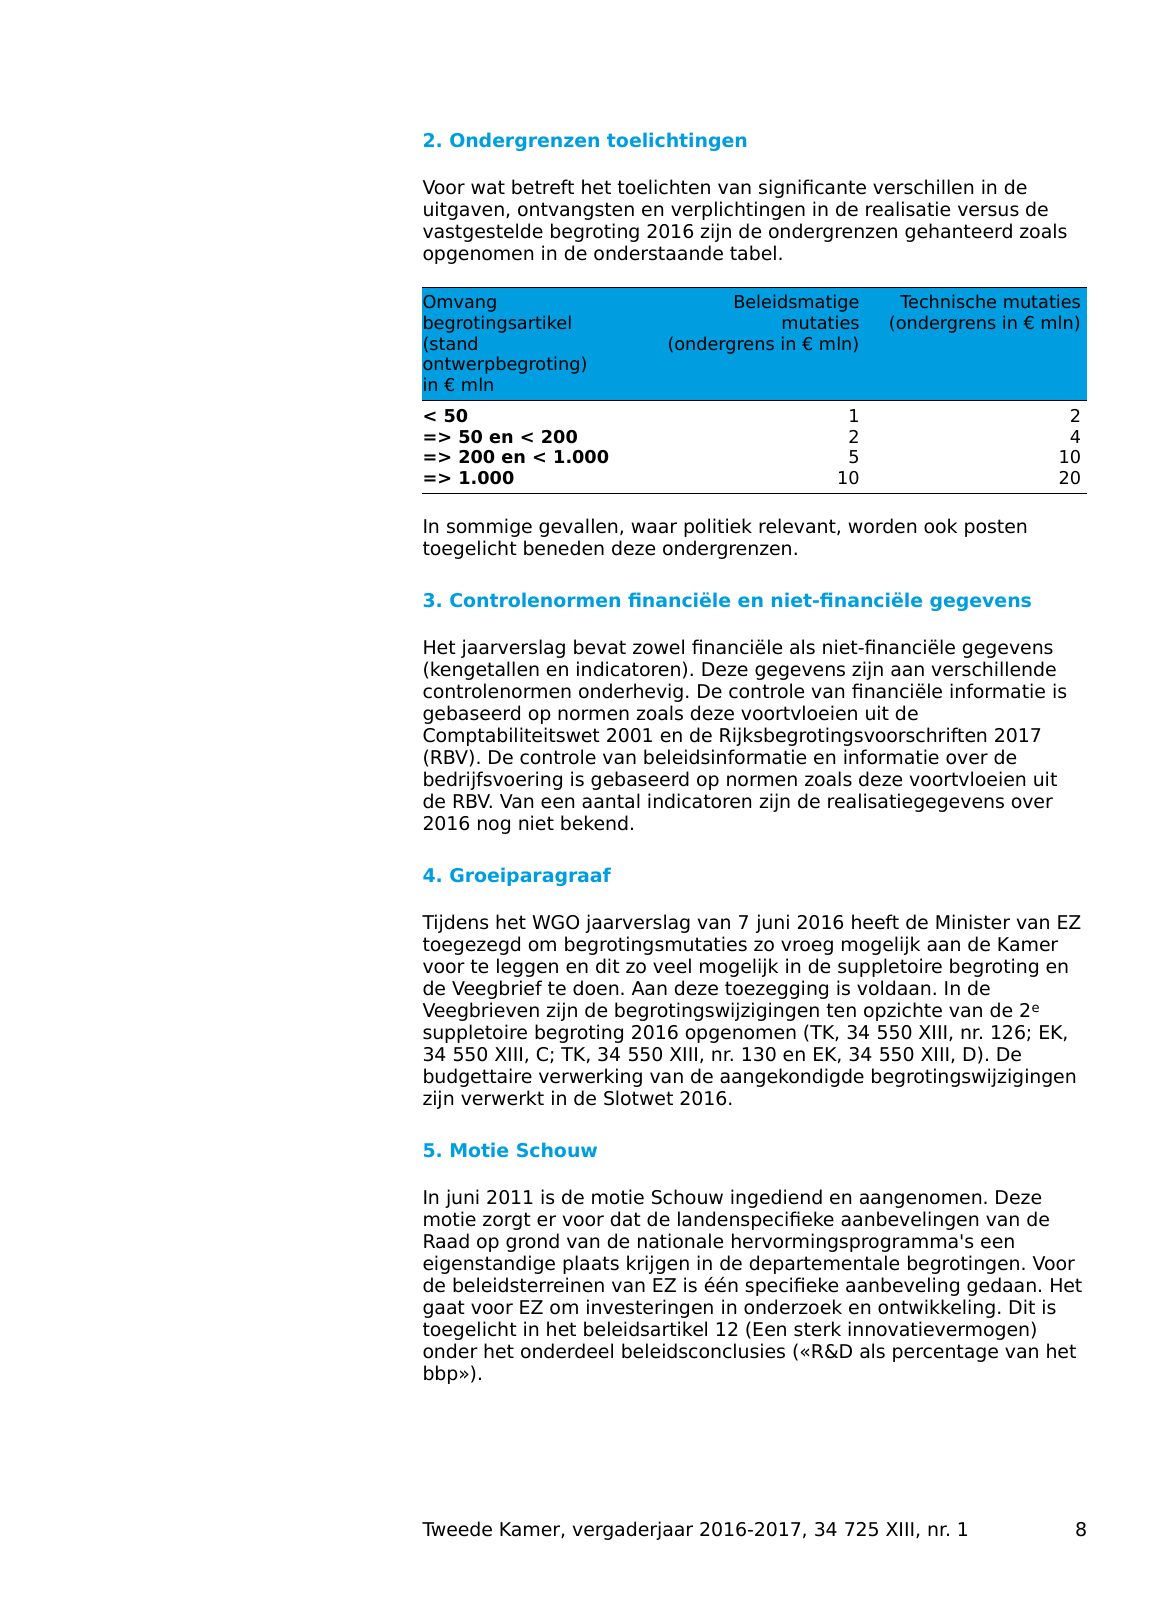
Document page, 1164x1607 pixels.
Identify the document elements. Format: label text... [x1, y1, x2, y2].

text Tijdens het WGO jaarverslag van 7 juni 2016 heeft de Minister van EZ toegezegd om begrotingsmutaties zo vroeg mogelijk aan de Kamer voor te leggen en dit zo veel mogelijk in de suppletoire begroting en de Veegbrief te doen. Aan deze toezegging is voldaan. In de Veegbrieven zijn de begrotingswijzigingen ten opzichte van de 2e suppletoire begroting 2016 opgenomen (TK, 34 550 XIII, nr. 126; EK, 34 550 XIII, C; TK, 34 550 XIII, nr. 130 en EK, 34 550 XIII, D). De budgettaire verwerking van de aangekondigde begrotingswijzigingen zijn verwerkt in de Slotwet 2016. [422, 912, 1087, 1110]
table_cell => 1.000 [422, 468, 644, 493]
table_cell 2 [865, 401, 1087, 427]
table_cell 4 [865, 427, 1087, 447]
table_cell < 50 [422, 401, 644, 427]
subtitle 2. Ondergrenzen toelichtingen [422, 130, 1087, 152]
table_cell 5 [644, 447, 865, 468]
table_cell 20 [865, 468, 1087, 493]
table_header Omvang begrotingsartikel (stand ontwerpbegroting) in € mln [422, 288, 644, 400]
table_cell 10 [644, 468, 865, 493]
table_header Technische mutaties (ondergrens in € mln) [865, 288, 1087, 400]
table_cell 10 [865, 447, 1087, 468]
subtitle 5. Motie Schouw [422, 1140, 1087, 1162]
table_header Beleidsmatige mutaties (ondergrens in € mln) [644, 288, 865, 400]
text In sommige gevallen, waar politiek relevant, worden ook posten toegelicht beneden deze ondergrenzen. [422, 516, 1087, 560]
table_cell => 200 en < 1.000 [422, 447, 644, 468]
text In juni 2011 is de motie Schouw ingediend en aangenomen. Deze motie zorgt er voor dat de landenspecifieke aanbevelingen van de Raad op grond van de nationale hervormingsprogramma's een eigenstandige plaats krijgen in de departementale begrotingen. Voor de beleidsterreinen van EZ is één specifieke aanbeveling gedaan. Het gaat voor EZ om investeringen in onderzoek en ontwikkeling. Dit is toegelicht in het beleidsartikel 12 (Een sterk innovatievermogen) onder het onderdeel beleidsconclusies («R&D als percentage van het bbp»). [422, 1187, 1087, 1385]
text Voor wat betreft het toelichten van significante verschillen in de uitgaven, ontvangsten en verplichtingen in de realisatie versus de vastgestelde begroting 2016 zijn de ondergrenzen gehanteerd zoals opgenomen in de onderstaande tabel. [422, 177, 1087, 265]
table_cell 1 [644, 401, 865, 427]
text Het jaarverslag bevat zowel financiële als niet-financiële gegevens (kengetallen en indicatoren). Deze gegevens zijn aan verschillende controlenormen onderhevig. De controle van financiële informatie is gebaseerd op normen zoals deze voortvloeien uit de Comptabiliteitswet 2001 en de Rijksbegrotingsvoorschriften 2017 (RBV). De controle van beleidsinformatie en informatie over de bedrijfsvoering is gebaseerd op normen zoals deze voortvloeien uit de RBV. Van een aantal indicatoren zijn de realisatiegegevens over 2016 nog niet bekend. [422, 637, 1087, 835]
table_cell 2 [644, 427, 865, 447]
subtitle 3. Controlenormen financiële en niet-financiële gegevens [422, 590, 1087, 612]
subtitle 4. Groeiparagraaf [422, 865, 1087, 887]
table_cell => 50 en < 200 [422, 427, 644, 447]
